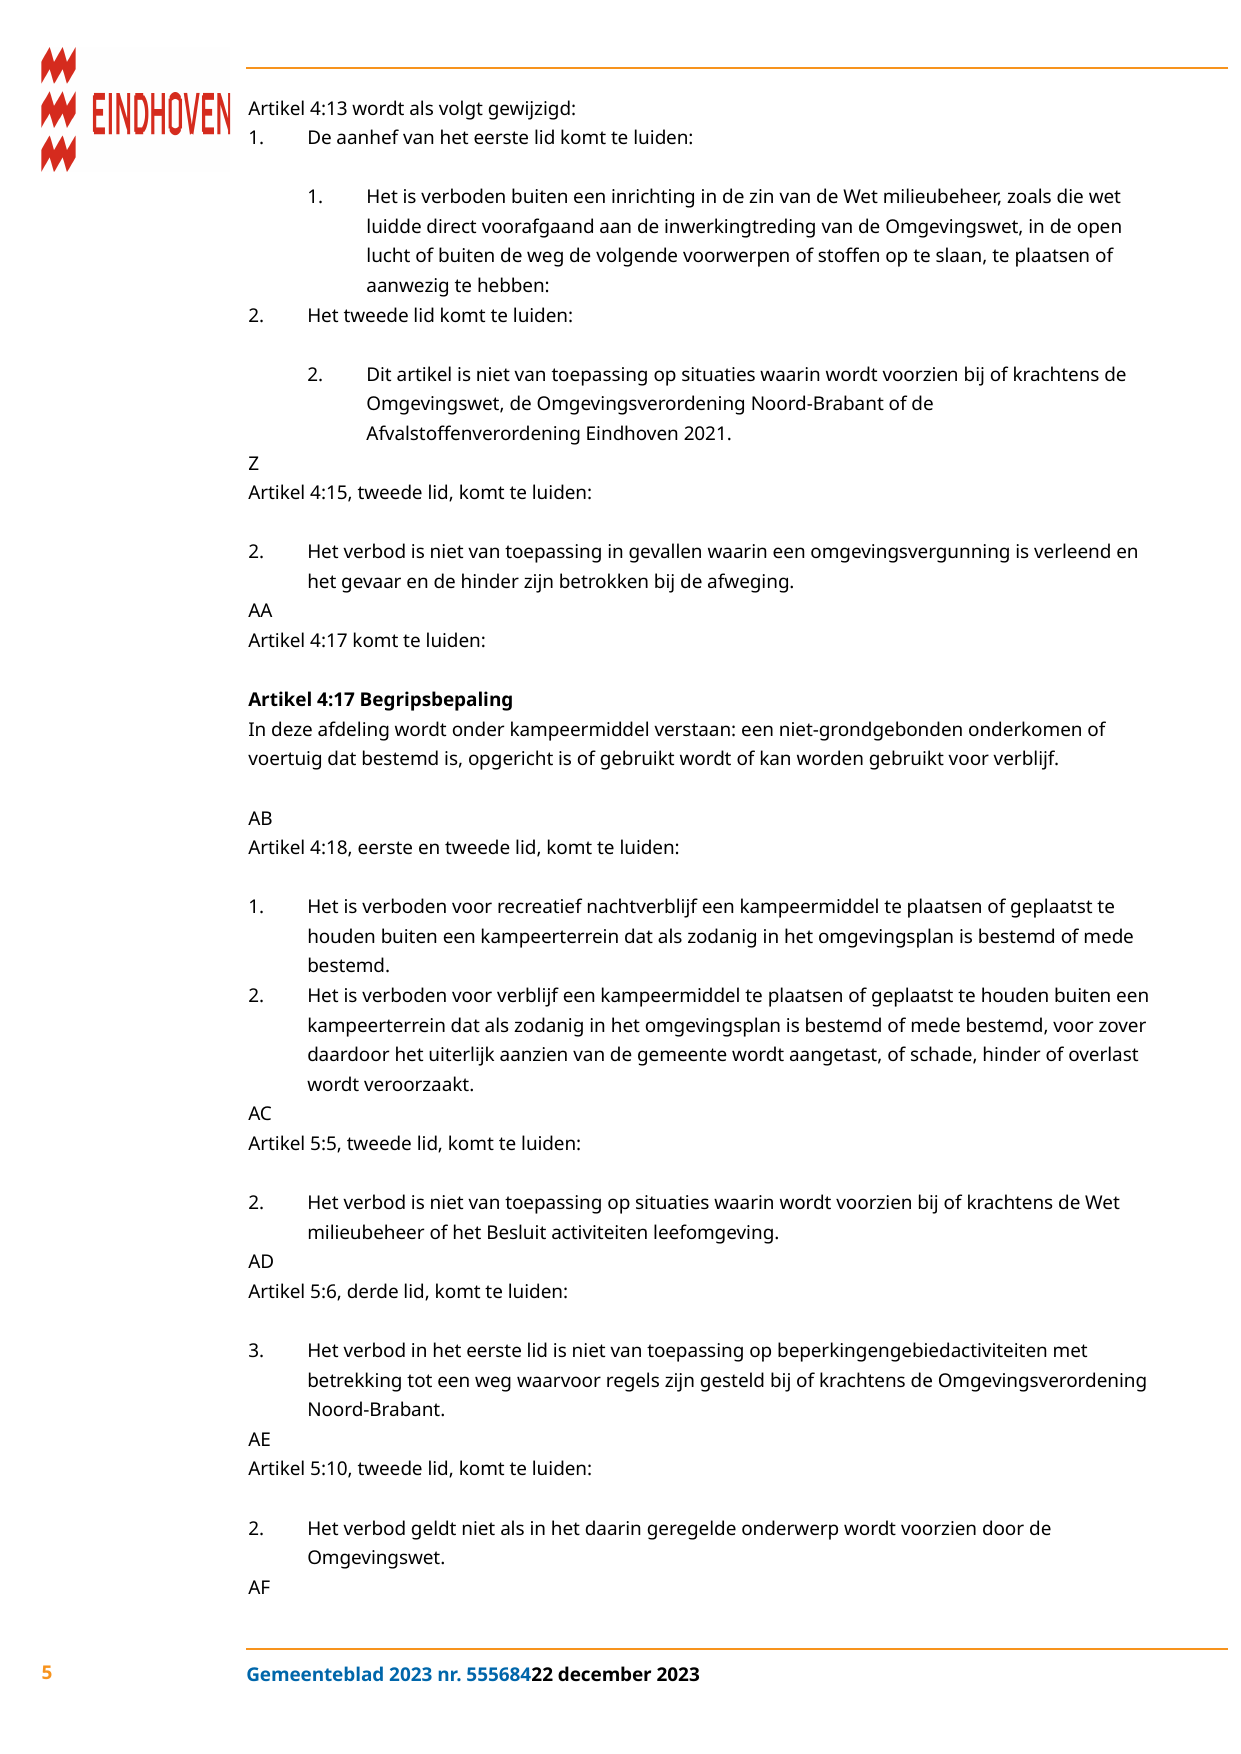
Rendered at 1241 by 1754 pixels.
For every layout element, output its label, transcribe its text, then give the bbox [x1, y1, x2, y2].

text Artikel 4:18, eerste en tweede lid, komt te luiden: [248, 834, 1152, 860]
list Het verbod in het eerste lid is niet van toepassing op beperkingengebiedactiviteiten met betrekking tot een weg waarvoor regels zijn gesteld bij of krachtens de Omgevingsverordening Noord-Brabant. [248, 1337, 1152, 1422]
list Het verbod is niet van toepassing in gevallen waarin een omgevingsvergunning is verleend en het gevaar en de hinder zijn betrokken bij de afweging. [248, 538, 1152, 594]
list Het verbod is niet van toepassing op situaties waarin wordt voorzien bij of krachtens de Wet milieubeheer of het Besluit activiteiten leefomgeving. [248, 1189, 1152, 1245]
text Artikel 5:5, tweede lid, komt te luiden: [248, 1130, 1152, 1156]
list Het verbod geldt niet als in het daarin geregelde onderwerp wordt voorzien door de Omgevingswet. [248, 1515, 1152, 1570]
text Artikel 4:17 Begripsbepaling [248, 686, 1152, 712]
text AB [248, 805, 1152, 831]
text Artikel 4:17 komt te luiden: [248, 627, 1152, 653]
text AA [248, 598, 1152, 623]
text AD [248, 1248, 1152, 1274]
text AF [248, 1574, 1152, 1600]
list Het tweede lid komt te luiden: [248, 302, 1152, 328]
text AE [248, 1426, 1152, 1452]
text Z [248, 450, 1152, 476]
text In deze afdeling wordt onder kampeermiddel verstaan: een niet-grondgebonden onderkomen of voertuig dat bestemd is, opgericht is of gebruikt wordt of kan worden gebruikt voor verblijf. [248, 716, 1152, 771]
list Dit artikel is niet van toepassing op situaties waarin wordt voorzien bij of krachtens de Omgevingswet, de Omgevingsverordening Noord-Brabant of de Afvalstoffenverordening Eindhoven 2021. [307, 361, 1152, 446]
text Artikel 4:15, tweede lid, komt te luiden: [248, 479, 1152, 505]
list Het is verboden voor verblijf een kampeermiddel te plaatsen of geplaatst te houden buiten een kampeerterrein dat als zodanig in het omgevingsplan is bestemd of mede bestemd, voor zover daardoor het uiterlijk aanzien van de gemeente wordt aangetast, of schade, hinder of overlast wordt veroorzaakt. [248, 982, 1152, 1097]
list Het is verboden voor recreatief nachtverblijf een kampeermiddel te plaatsen of geplaatst te houden buiten een kampeerterrein dat als zodanig in het omgevingsplan is bestemd of mede bestemd. [248, 893, 1152, 978]
text Artikel 5:6, derde lid, komt te luiden: [248, 1278, 1152, 1304]
picture [41, 47, 231, 172]
list De aanhef van het eerste lid komt te luiden: [248, 124, 1152, 150]
text Artikel 5:10, tweede lid, komt te luiden: [248, 1456, 1152, 1481]
text AC [248, 1101, 1152, 1126]
text Artikel 4:13 wordt als volgt gewijzigd: [248, 95, 1152, 121]
list Het is verboden buiten een inrichting in de zin van de Wet milieubeheer, zoals die wet luidde direct voorafgaand aan de inwerkingtreding van de Omgevingswet, in de open lucht of buiten de weg de volgende voorwerpen of stoffen op te slaan, te plaatsen of aanwezig te hebben: [307, 183, 1152, 298]
